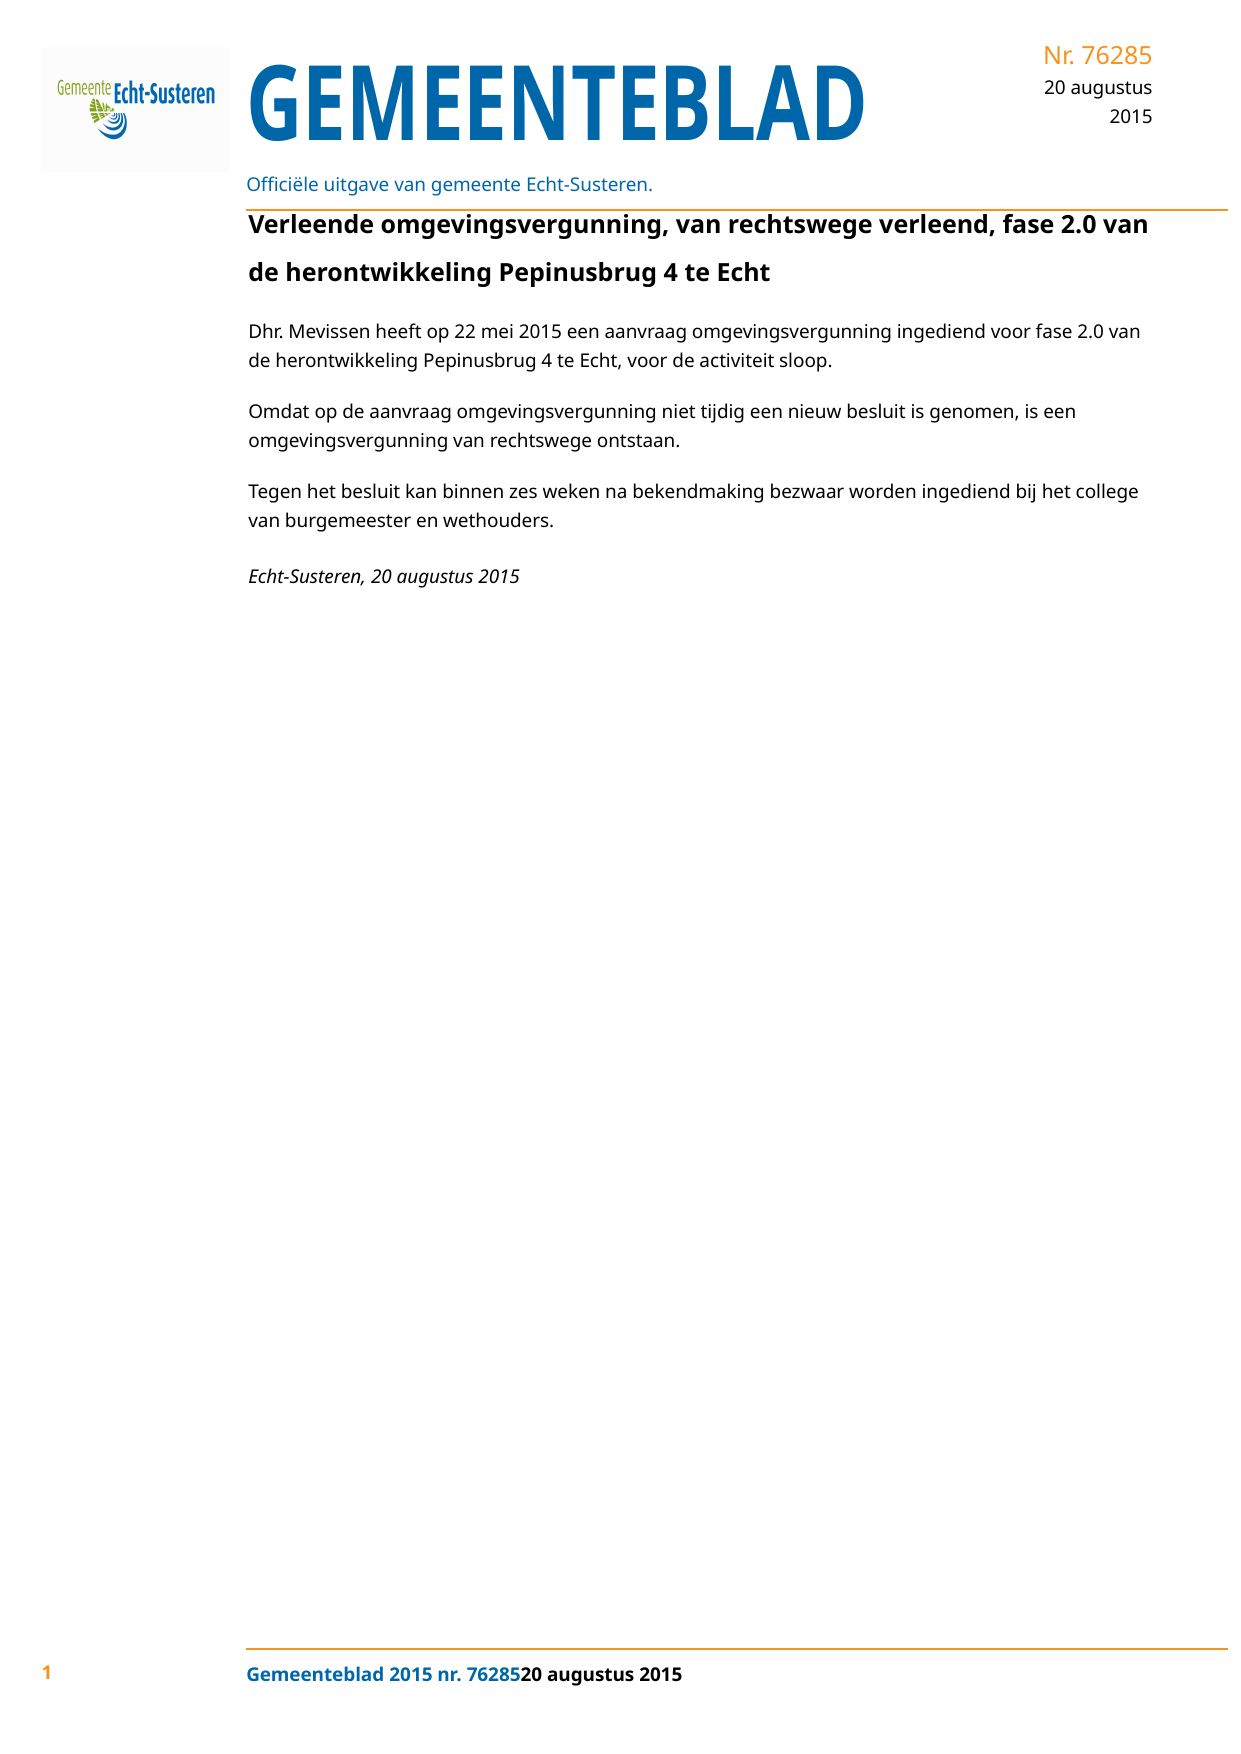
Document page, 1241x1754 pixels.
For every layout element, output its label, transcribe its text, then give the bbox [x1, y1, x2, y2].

text Tegen het besluit kan binnen zes weken na bekendmaking bezwaar worden ingediend bij het college van burgemeester en wethouders. [248, 478, 1152, 533]
text Verleende omgevingsvergunning, van rechtswege verleend, fase 2.0 van de herontwikkeling Pepinusbrug 4 te Echt [248, 211, 1152, 288]
text Omdat op de aanvraag omgevingsvergunning niet tijdig een nieuw besluit is genomen, is een omgevingsvergunning van rechtswege ontstaan. [248, 398, 1152, 453]
picture [41, 47, 231, 172]
text Echt-Susteren, 20 augustus 2015 [248, 563, 1152, 588]
text Dhr. Mevissen heeft op 22 mei 2015 een aanvraag omgevingsvergunning ingediend voor fase 2.0 van de herontwikkeling Pepinusbrug 4 te Echt, voor de activiteit sloop. [248, 318, 1152, 373]
